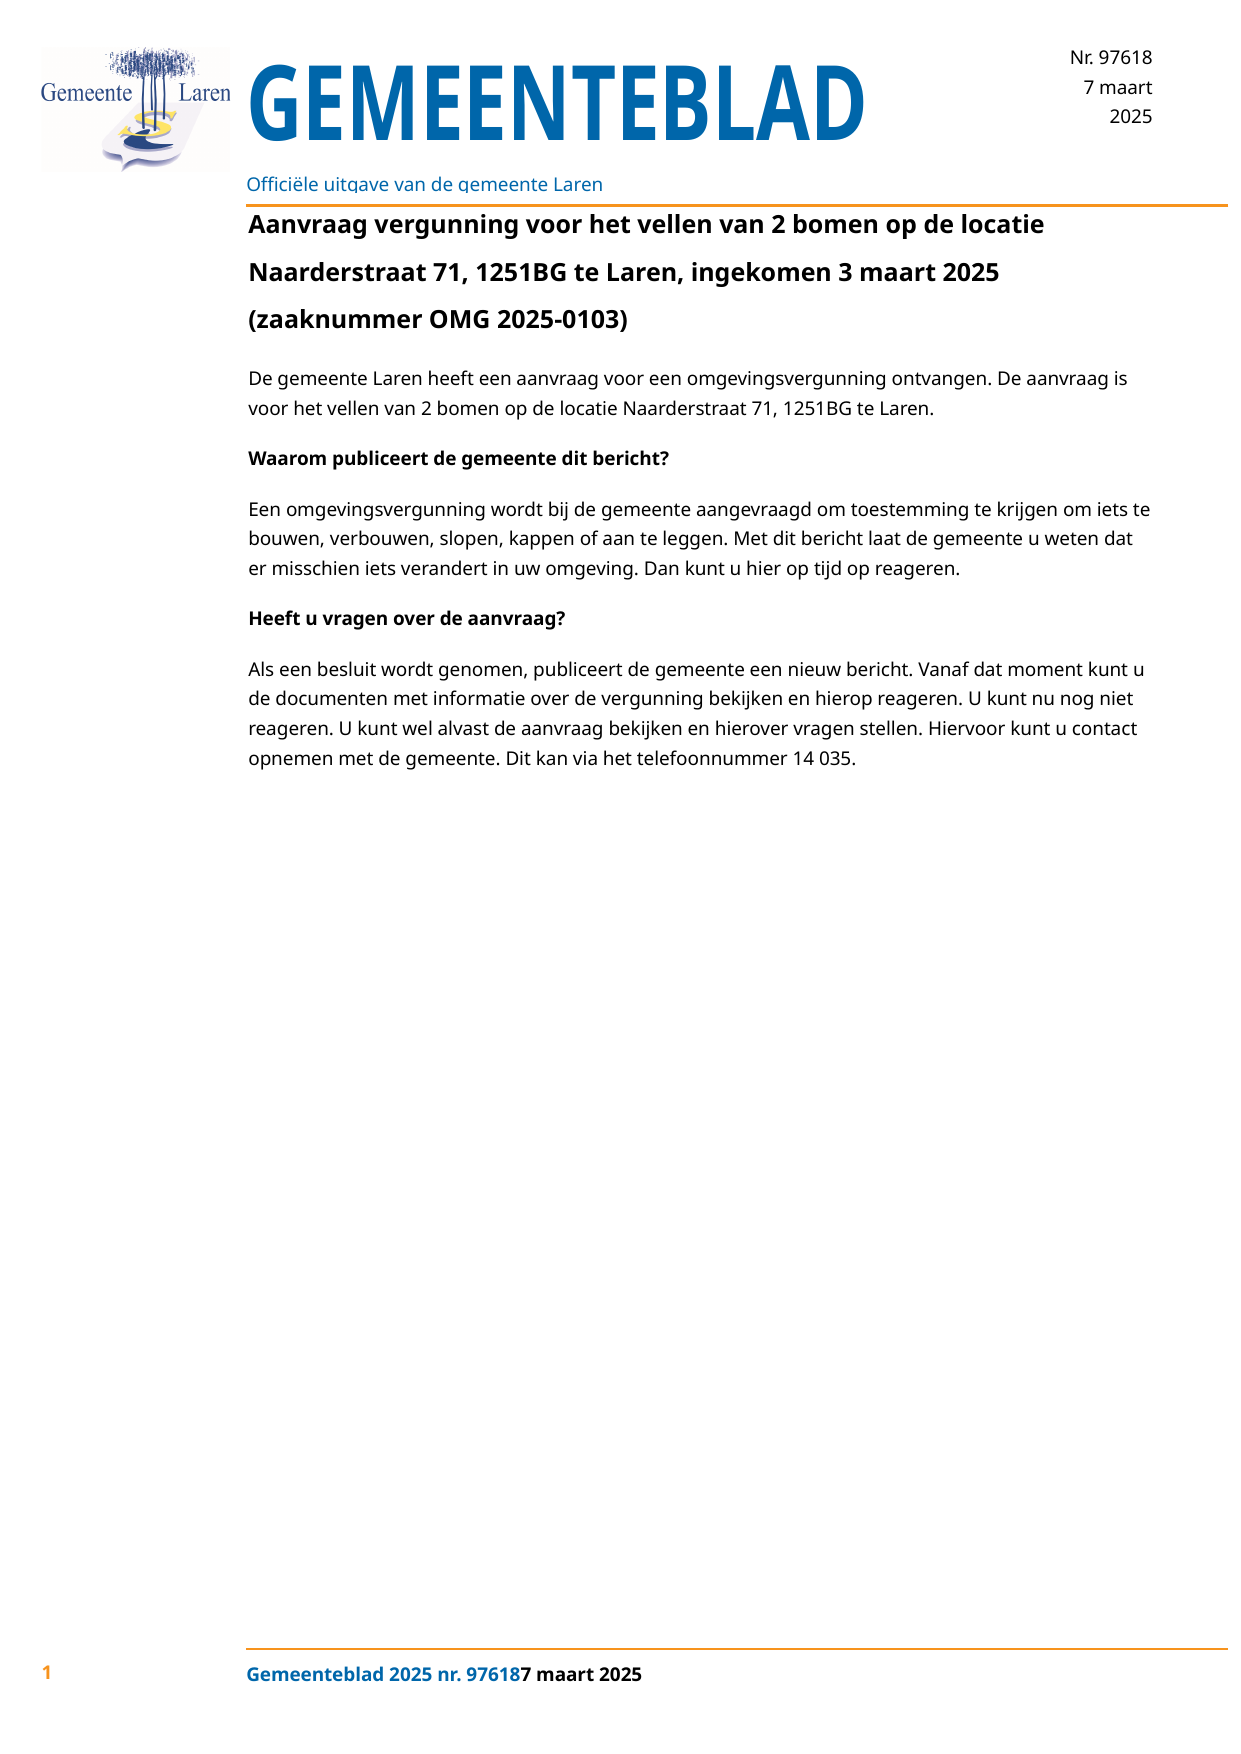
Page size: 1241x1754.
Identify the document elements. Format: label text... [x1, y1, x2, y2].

text De gemeente Laren heeft een aanvraag voor een omgevingsvergunning ontvangen. De aanvraag is voor het vellen van 2 bomen op de locatie Naarderstraat 71, 1251BG te Laren. [248, 366, 1152, 421]
picture [41, 47, 231, 172]
text Aanvraag vergunning voor het vellen van 2 bomen op de locatie Naarderstraat 71, 1251BG te Laren, ingekomen 3 maart 2025 (zaaknummer OMG 2025-0103) [248, 207, 1152, 336]
text Als een besluit wordt genomen, publiceert de gemeente een nieuw bericht. Vanaf dat moment kunt u de documenten met informatie over de vergunning bekijken en hierop reageren. U kunt nu nog niet reageren. U kunt wel alvast de aanvraag bekijken en hierover vragen stellen. Hiervoor kunt u contact opnemen met de gemeente. Dit kan via het telefoonnummer 14 035. [248, 656, 1152, 770]
text Waarom publiceert de gemeente dit bericht? [248, 446, 1152, 471]
text Een omgevingsvergunning wordt bij de gemeente aangevraagd om toestemming te krijgen om iets te bouwen, verbouwen, slopen, kappen of aan te leggen. Met dit bericht laat de gemeente u weten dat er misschien iets verandert in uw omgeving. Dan kunt u hier op tijd op reageren. [248, 496, 1152, 581]
text Heeft u vragen over de aanvraag? [248, 606, 1152, 631]
